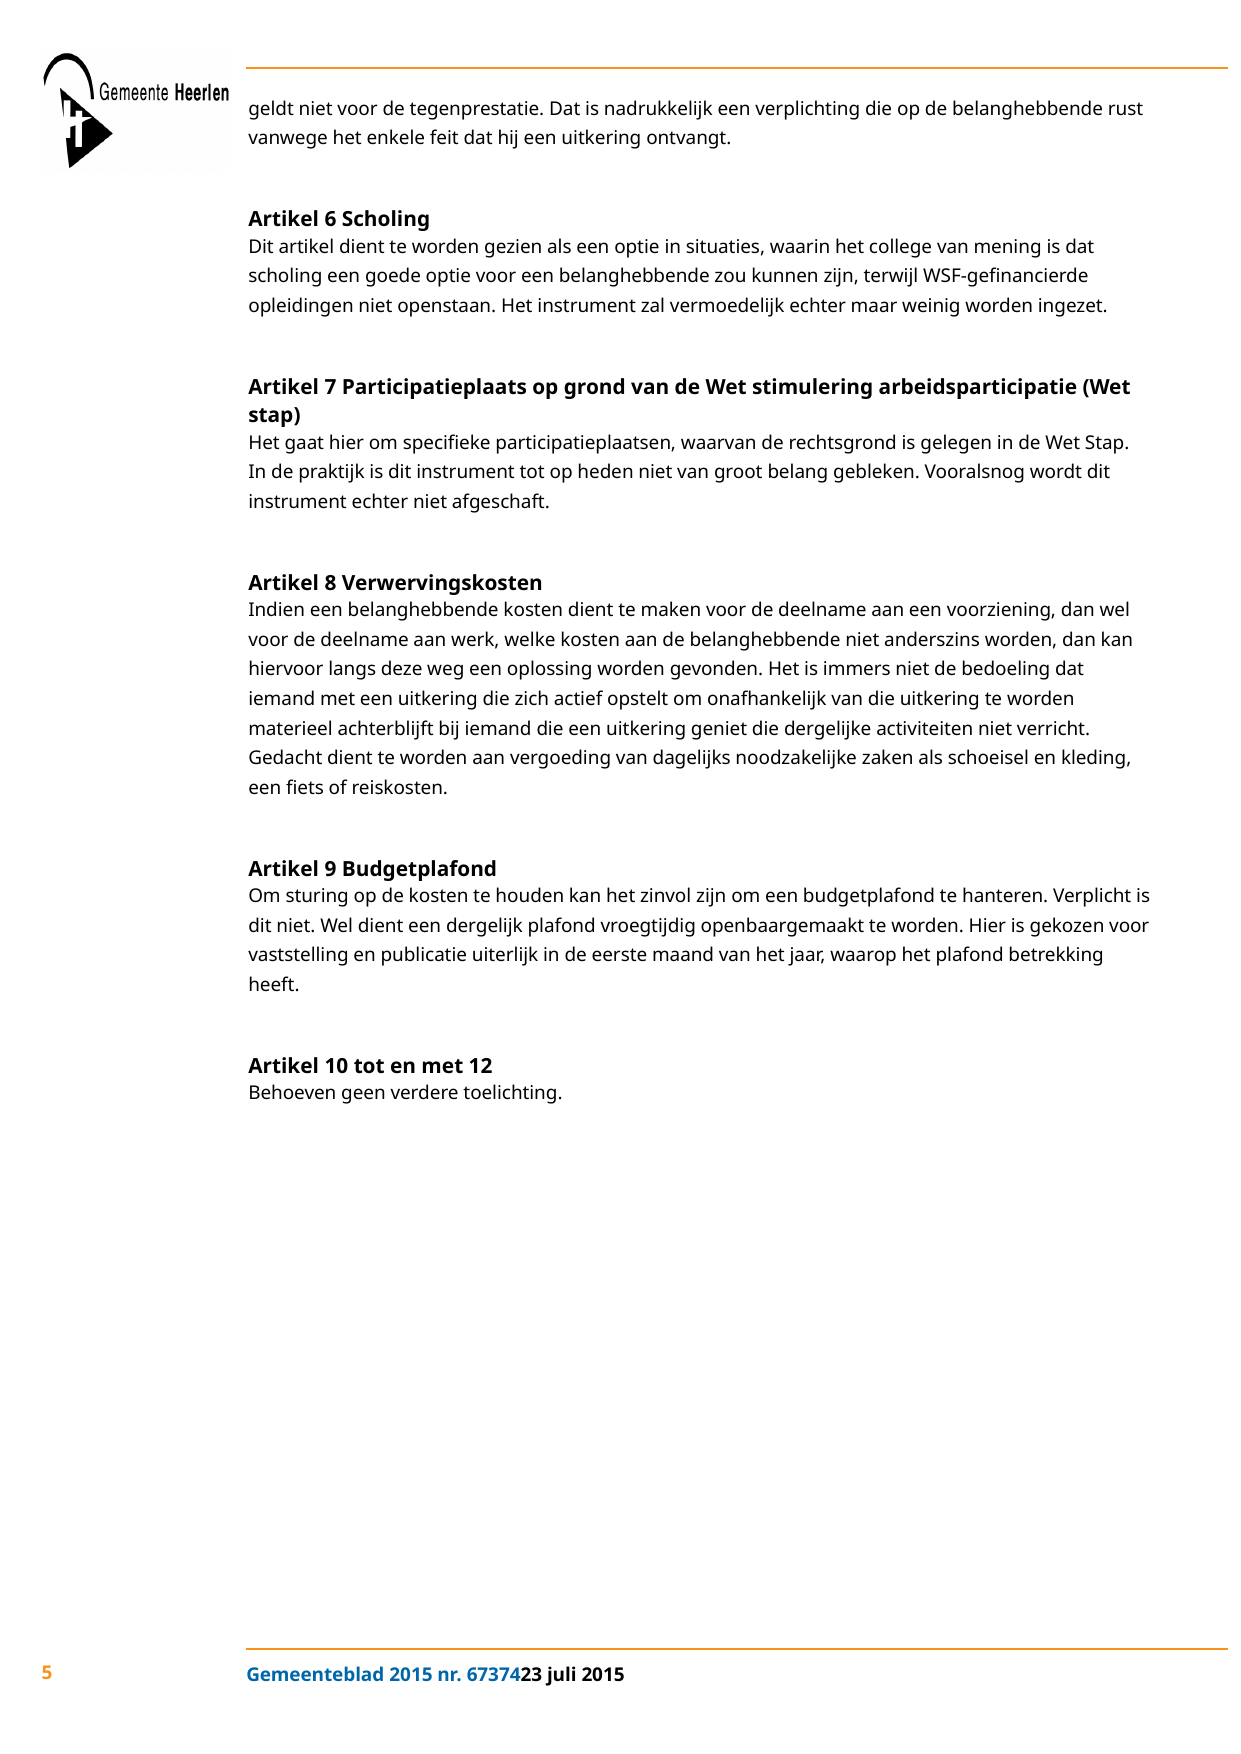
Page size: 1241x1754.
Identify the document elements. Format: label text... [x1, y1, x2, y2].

text Dit artikel dient te worden gezien als een optie in situaties, waarin het college van mening is dat scholing een goede optie voor een belanghebbende zou kunnen zijn, terwijl WSF-gefinancierde opleidingen niet openstaan. Het instrument zal vermoedelijk echter maar weinig worden ingezet. [248, 233, 1152, 318]
text geldt niet voor de tegenprestatie. Dat is nadrukkelijk een verplichting die op de belanghebbende rust vanwege het enkele feit dat hij een uitkering ontvangt. [248, 95, 1152, 150]
text Het gaat hier om specifieke participatieplaatsen, waarvan de rechtsgrond is gelegen in de Wet Stap. In de praktijk is dit instrument tot op heden niet van groot belang gebleken. Vooralsnog wordt dit instrument echter niet afgeschaft. [248, 429, 1152, 514]
text Behoeven geen verdere toelichting. [248, 1079, 1152, 1105]
text Indien een belanghebbende kosten dient te maken voor de deelname aan een voorziening, dan wel voor de deelname aan werk, welke kosten aan de belanghebbende niet anderszins worden, dan kan hiervoor langs deze weg een oplossing worden gevonden. Het is immers niet de bedoeling dat iemand met een uitkering die zich actief opstelt om onafhankelijk van die uitkering te worden materieel achterblijft bij iemand die een uitkering geniet die dergelijke activiteiten niet verricht. Gedacht dient te worden aan vergoeding van dagelijks noodzakelijke zaken als schoeisel en kleding, een fiets of reiskosten. [248, 596, 1152, 800]
text Artikel 7 Participatieplaats op grond van de Wet stimulering arbeidsparticipatie (Wet stap) [248, 372, 1152, 429]
text Artikel 8 Verwervingskosten [248, 568, 1152, 596]
picture [41, 47, 231, 172]
text Artikel 9 Budgetplafond [248, 854, 1152, 882]
text Artikel 10 tot en met 12 [248, 1051, 1152, 1079]
text Artikel 6 Scholing [248, 204, 1152, 233]
text Om sturing op de kosten te houden kan het zinvol zijn om een budgetplafond te hanteren. Verplicht is dit niet. Wel dient een dergelijk plafond vroegtijdig openbaargemaakt te worden. Hier is gekozen voor vaststelling en publicatie uiterlijk in de eerste maand van het jaar, waarop het plafond betrekking heeft. [248, 882, 1152, 997]
